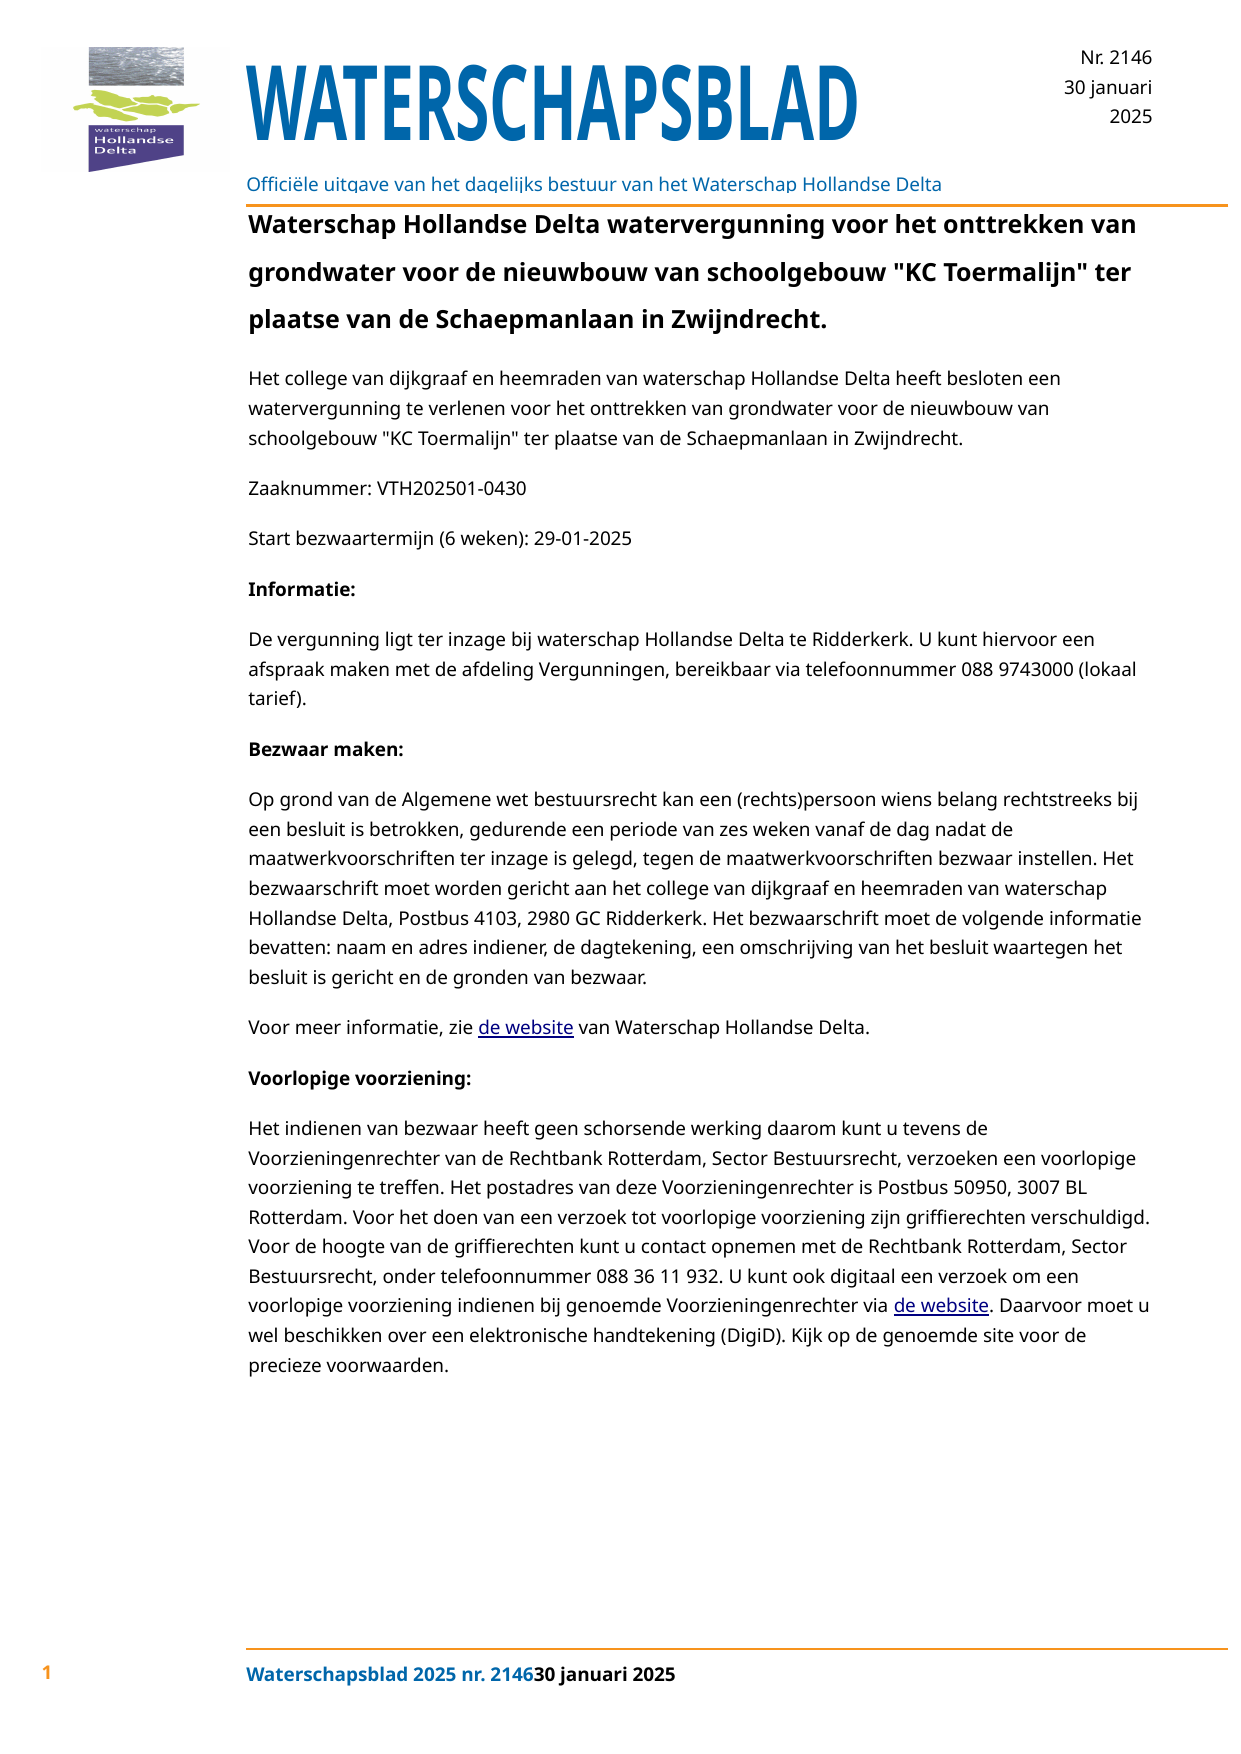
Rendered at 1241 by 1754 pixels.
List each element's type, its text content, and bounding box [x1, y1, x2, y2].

text Zaaknummer: VTH202501-0430 [248, 475, 1152, 501]
text Waterschap Hollandse Delta watervergunning voor het onttrekken van grondwater voor de nieuwbouw van schoolgebouw "KC Toermalijn" ter plaatse van de Schaepmanlaan in Zwijndrecht. [248, 207, 1152, 336]
text Bezwaar maken: [248, 736, 1152, 762]
text Start bezwaartermijn (6 weken): 29-01-2025 [248, 526, 1152, 551]
picture [41, 47, 231, 172]
text Het college van dijkgraaf en heemraden van waterschap Hollandse Delta heeft besloten een watervergunning te verlenen voor het onttrekken van grondwater voor de nieuwbouw van schoolgebouw "KC Toermalijn" ter plaatse van de Schaepmanlaan in Zwijndrecht. [248, 366, 1152, 450]
text De vergunning ligt ter inzage bij waterschap Hollandse Delta te Ridderkerk. U kunt hiervoor een afspraak maken met de afdeling Vergunningen, bereikbaar via telefoonnummer 088 9743000 (lokaal tarief). [248, 626, 1152, 711]
text Voorlopige voorziening: [248, 1065, 1152, 1090]
text Het indienen van bezwaar heeft geen schorsende werking daarom kunt u tevens de Voorzieningenrechter van de Rechtbank Rotterdam, Sector Bestuursrecht, verzoeken een voorlopige voorziening te treffen. Het postadres van deze Voorzieningenrechter is Postbus 50950, 3007 BL Rotterdam. Voor het doen van een verzoek tot voorlopige voorziening zijn griffierechten verschuldigd. Voor de hoogte van de griffierechten kunt u contact opnemen met de Rechtbank Rotterdam, Sector Bestuursrecht, onder telefoonnummer 088 36 11 932. U kunt ook digitaal een verzoek om een voorlopige voorziening indienen bij genoemde Voorzieningenrechter via de website. Daarvoor moet u wel beschikken over een elektronische handtekening (DigiD). Kijk op de genoemde site voor de precieze voorwaarden. [248, 1115, 1152, 1377]
text Voor meer informatie, zie de website van Waterschap Hollandse Delta. [248, 1014, 1152, 1040]
text Op grond van de Algemene wet bestuursrecht kan een (rechts)persoon wiens belang rechtstreeks bij een besluit is betrokken, gedurende een periode van zes weken vanaf de dag nadat de maatwerkvoorschriften ter inzage is gelegd, tegen de maatwerkvoorschriften bezwaar instellen. Het bezwaarschrift moet worden gericht aan het college van dijkgraaf en heemraden van waterschap Hollandse Delta, Postbus 4103, 2980 GC Ridderkerk. Het bezwaarschrift moet de volgende informatie bevatten: naam en adres indiener, de dagtekening, een omschrijving van het besluit waartegen het besluit is gericht en de gronden van bezwaar. [248, 786, 1152, 989]
text Informatie: [248, 576, 1152, 602]
